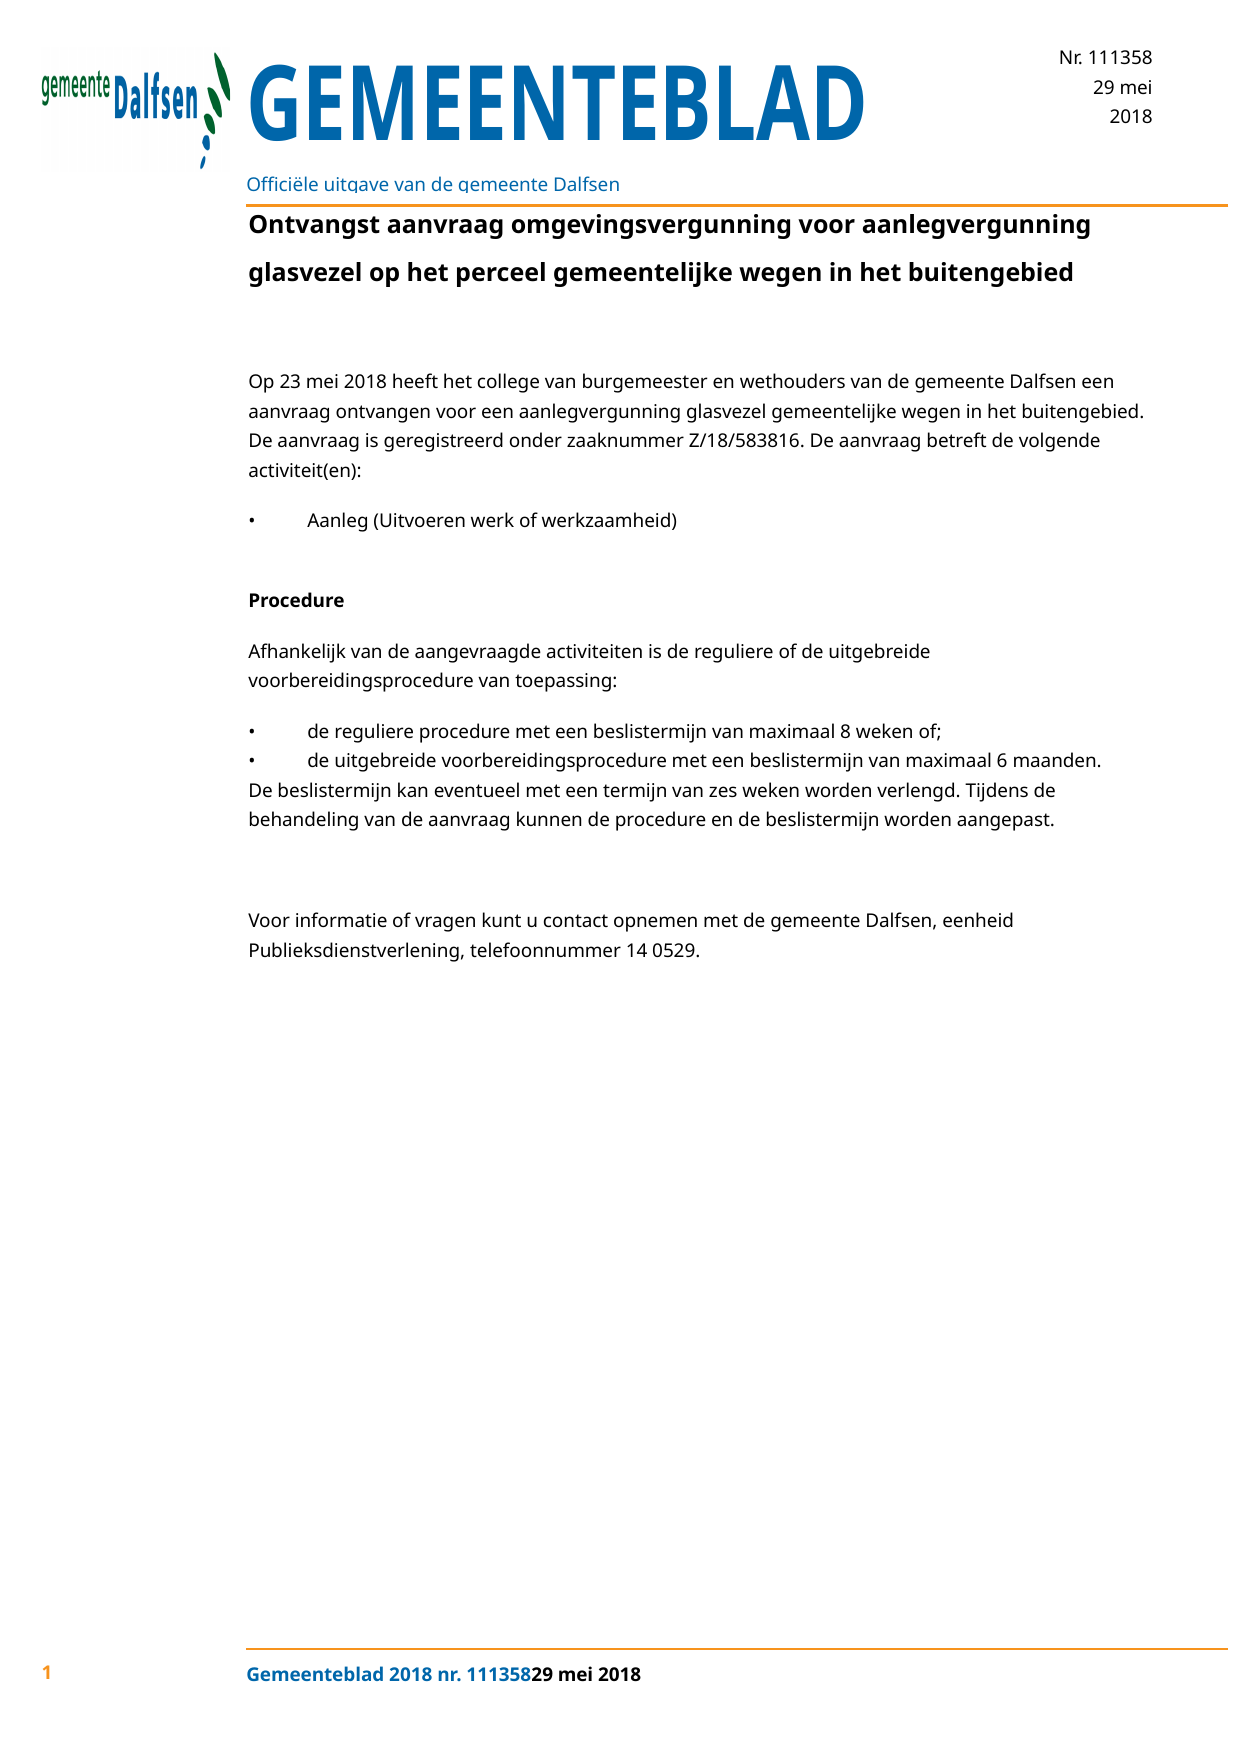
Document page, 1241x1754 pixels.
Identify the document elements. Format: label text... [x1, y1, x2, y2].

text Ontvangst aanvraag omgevingsvergunning voor aanlegvergunning glasvezel op het perceel gemeentelijke wegen in het buitengebied [248, 207, 1152, 288]
text Procedure [248, 587, 1152, 613]
picture [41, 47, 231, 172]
text Op 23 mei 2018 heeft het college van burgemeester en wethouders van de gemeente Dalfsen een aanvraag ontvangen voor een aanlegvergunning glasvezel gemeentelijke wegen in het buitengebied. De aanvraag is geregistreerd onder zaaknummer Z/18/583816. De aanvraag betreft de volgende activiteit(en): [248, 368, 1152, 483]
list de uitgebreide voorbereidingsprocedure met een beslistermijn van maximaal 6 maanden. [248, 747, 1152, 773]
text Voor informatie of vragen kunt u contact opnemen met de gemeente Dalfsen, eenheid Publieksdienstverlening, telefoonnummer 14 0529. [248, 907, 1152, 963]
text De beslistermijn kan eventueel met een termijn van zes weken worden verlengd. Tijdens de behandeling van de aanvraag kunnen de procedure en de beslistermijn worden aangepast. [248, 777, 1152, 832]
list de reguliere procedure met een beslistermijn van maximaal 8 weken of; [248, 718, 1152, 744]
text Afhankelijk van de aangevraagde activiteiten is de reguliere of de uitgebreide voorbereidingsprocedure van toepassing: [248, 638, 1152, 693]
list Aanleg (Uitvoeren werk of werkzaamheid) [248, 507, 1152, 533]
